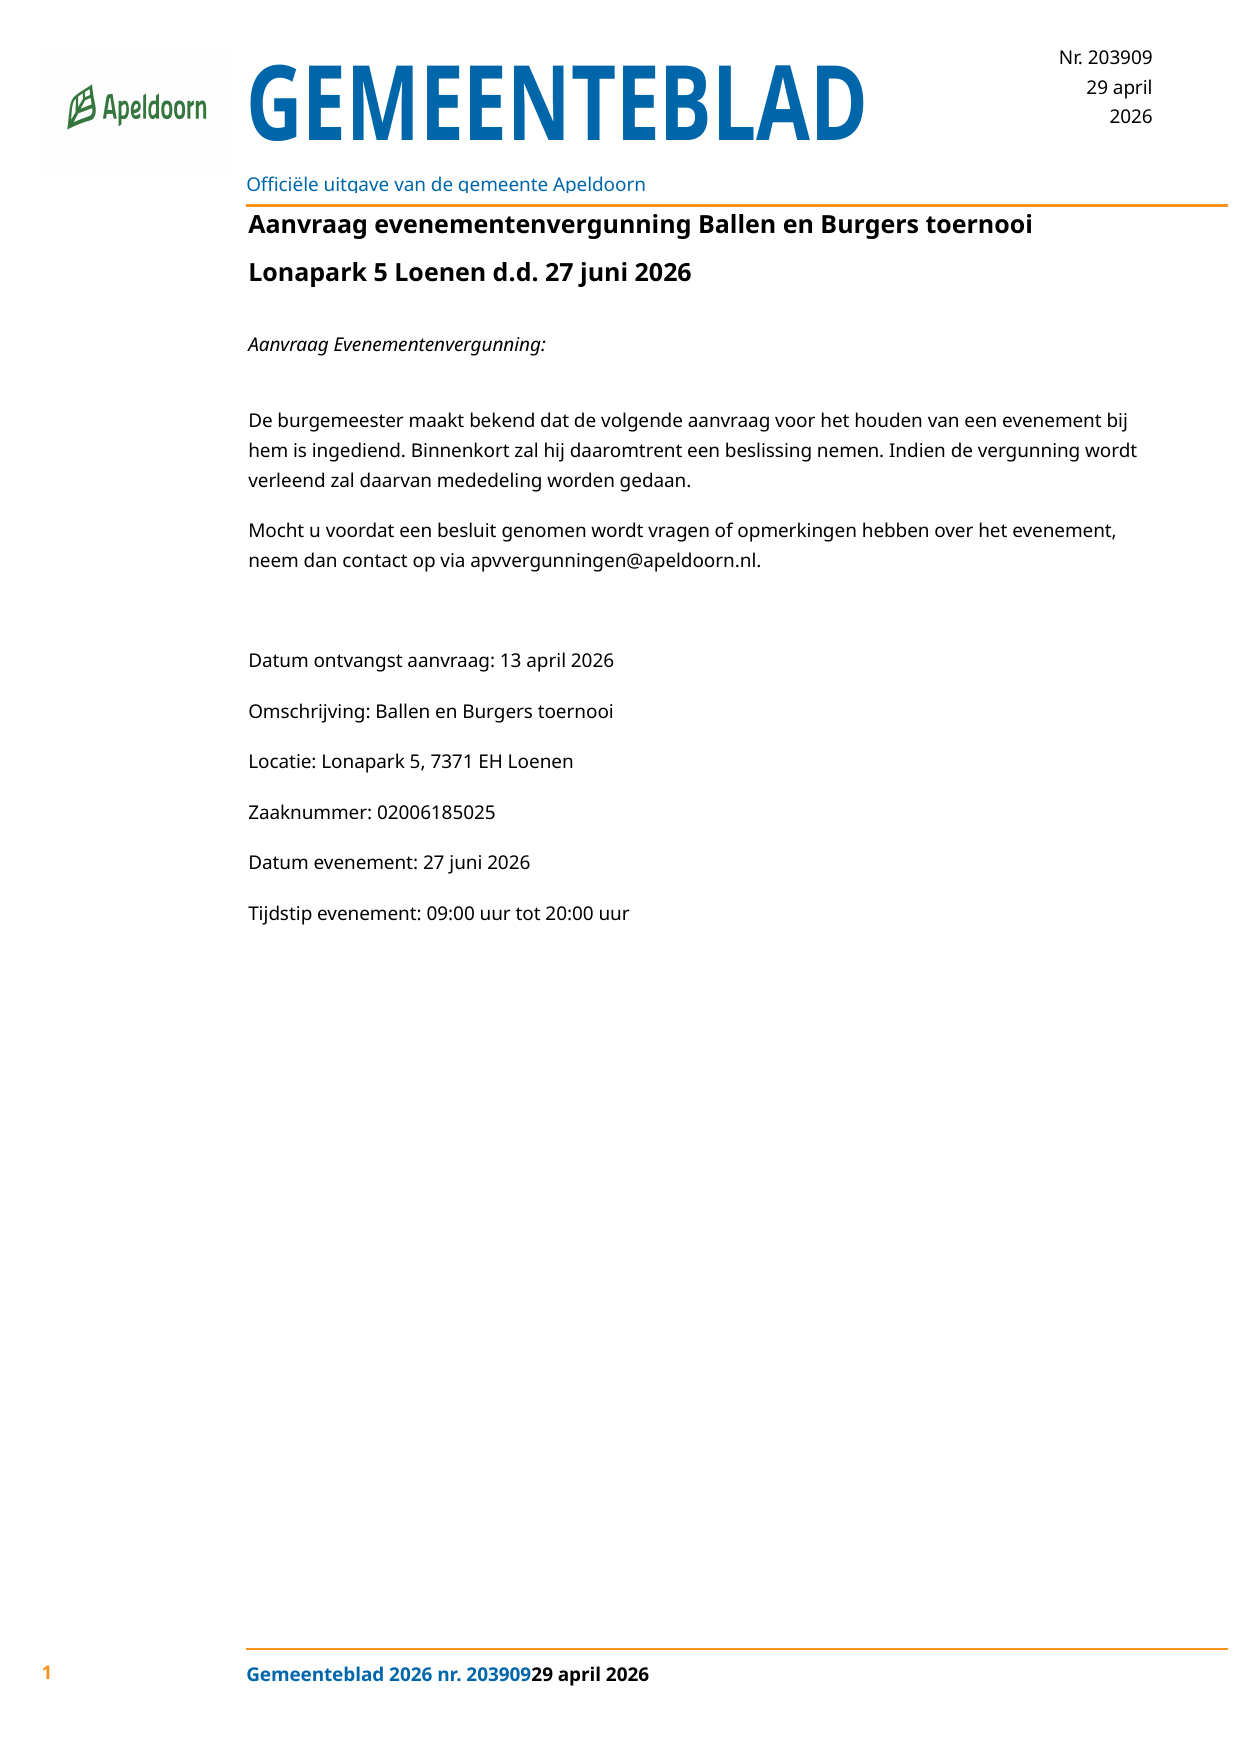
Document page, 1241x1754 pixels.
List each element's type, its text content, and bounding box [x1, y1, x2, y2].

text Locatie: Lonapark 5, 7371 EH Loenen [248, 748, 1152, 774]
text Zaaknummer: 02006185025 [248, 799, 1152, 824]
text Datum evenement: 27 juni 2026 [248, 849, 1152, 875]
text De burgemeester maakt bekend dat de volgende aanvraag voor het houden van een evenement bij hem is ingediend. Binnenkort zal hij daaromtrent een beslissing nemen. Indien de vergunning wordt verleend zal daarvan mededeling worden gedaan. [248, 408, 1152, 492]
text Mocht u voordat een besluit genomen wordt vragen of opmerkingen hebben over het evenement, neem dan contact op via apvvergunningen@apeldoorn.nl. [248, 517, 1152, 572]
text Omschrijving: Ballen en Burgers toernooi [248, 698, 1152, 724]
picture [41, 47, 231, 172]
text Tijdstip evenement: 09:00 uur tot 20:00 uur [248, 900, 1152, 925]
text Aanvraag Evenementenvergunning: [248, 331, 1152, 357]
text Aanvraag evenementenvergunning Ballen en Burgers toernooi Lonapark 5 Loenen d.d. 27 juni 2026 [248, 207, 1152, 288]
text Datum ontvangst aanvraag: 13 april 2026 [248, 648, 1152, 673]
